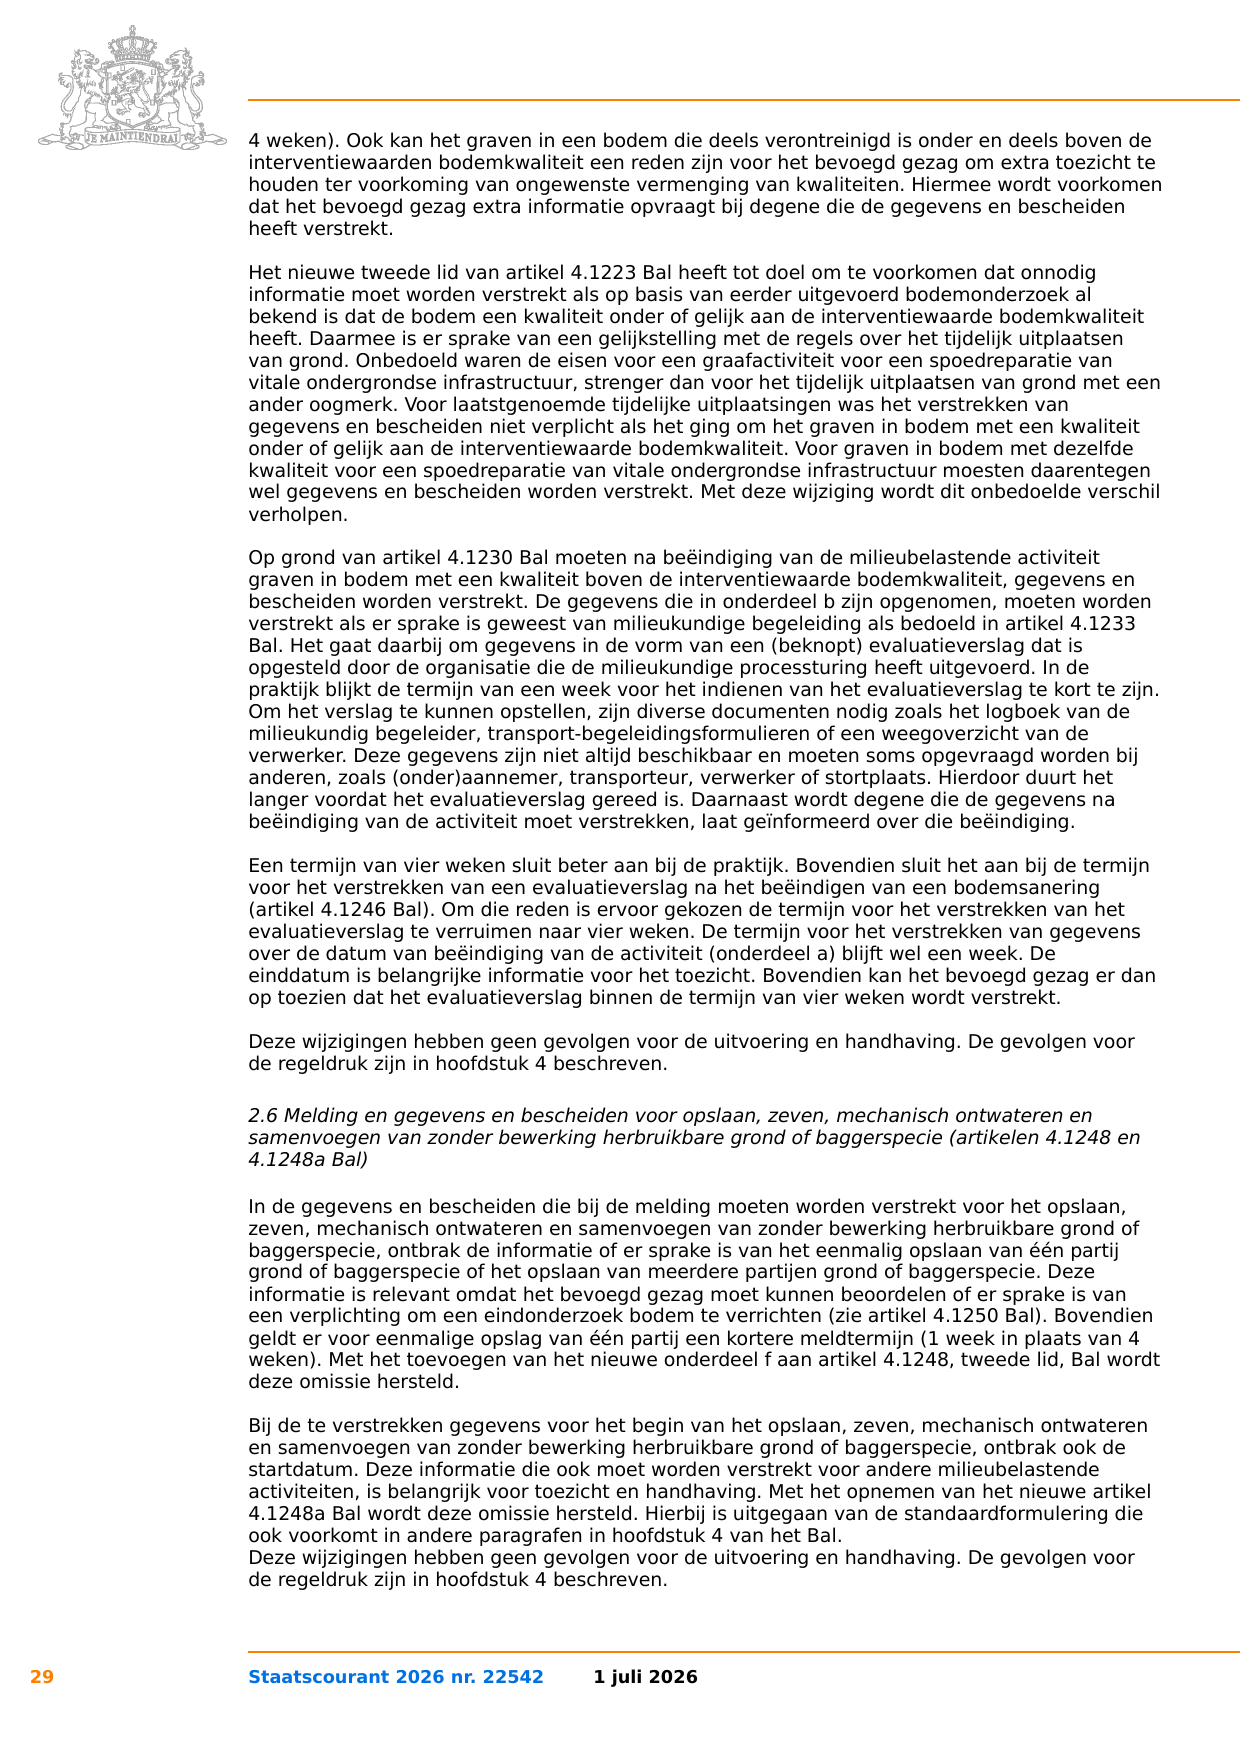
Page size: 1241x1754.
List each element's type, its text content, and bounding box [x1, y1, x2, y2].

text Bij de te verstrekken gegevens voor het begin van het opslaan, zeven, mechanisch ontwateren en samenvoegen van zonder bewerking herbruikbare grond of baggerspecie, ontbrak ook de startdatum. Deze informatie die ook moet worden verstrekt voor andere milieubelastende activiteiten, is belangrijk voor toezicht en handhaving. Met het opnemen van het nieuwe artikel 4.1248a Bal wordt deze omissie hersteld. Hierbij is uitgegaan van de standaardformulering die ook voorkomt in andere paragrafen in hoofdstuk 4 van het Bal. [248, 1415, 1163, 1547]
text Deze wijzigingen hebben geen gevolgen voor de uitvoering en handhaving. De gevolgen voor de regeldruk zijn in hoofdstuk 4 beschreven. [248, 1547, 1163, 1591]
text Deze wijzigingen hebben geen gevolgen voor de uitvoering en handhaving. De gevolgen voor de regeldruk zijn in hoofdstuk 4 beschreven. [248, 1031, 1163, 1074]
picture [38, 25, 227, 150]
text 4 weken). Ook kan het graven in een bodem die deels verontreinigd is onder en deels boven de interventiewaarden bodemkwaliteit een reden zijn voor het bevoegd gezag om extra toezicht te houden ter voorkoming van ongewenste vermenging van kwaliteiten. Hiermee wordt voorkomen dat het bevoegd gezag extra informatie opvraagt bij degene die de gegevens en bescheiden heeft verstrekt. [248, 130, 1163, 240]
subtitle 2.6 Melding en gegevens en bescheiden voor opslaan, zeven, mechanisch ontwateren en samenvoegen van zonder bewerking herbruikbare grond of baggerspecie (artikelen 4.1248 en 4.1248a Bal) [248, 1104, 1163, 1171]
text Op grond van artikel 4.1230 Bal moeten na beëindiging van de milieubelastende activiteit graven in bodem met een kwaliteit boven de interventiewaarde bodemkwaliteit, gegevens en bescheiden worden verstrekt. De gegevens die in onderdeel b zijn opgenomen, moeten worden verstrekt als er sprake is geweest van milieukundige begeleiding als bedoeld in artikel 4.1233 Bal. Het gaat daarbij om gegevens in de vorm van een (beknopt) evaluatieverslag dat is opgesteld door de organisatie die de milieukundige processturing heeft uitgevoerd. In de praktijk blijkt de termijn van een week voor het indienen van het evaluatieverslag te kort te zijn. Om het verslag te kunnen opstellen, zijn diverse documenten nodig zoals het logboek van de milieukundig begeleider, transport-begeleidingsformulieren of een weegoverzicht van de verwerker. Deze gegevens zijn niet altijd beschikbaar en moeten soms opgevraagd worden bij anderen, zoals (onder)aannemer, transporteur, verwerker of stortplaats. Hierdoor duurt het langer voordat het evaluatieverslag gereed is. Daarnaast wordt degene die de gegevens na beëindiging van de activiteit moet verstrekken, laat geïnformeerd over die beëindiging. [248, 547, 1163, 833]
text Het nieuwe tweede lid van artikel 4.1223 Bal heeft tot doel om te voorkomen dat onnodig informatie moet worden verstrekt als op basis van eerder uitgevoerd bodemonderzoek al bekend is dat de bodem een kwaliteit onder of gelijk aan de interventiewaarde bodemkwaliteit heeft. Daarmee is er sprake van een gelijkstelling met de regels over het tijdelijk uitplaatsen van grond. Onbedoeld waren de eisen voor een graafactiviteit voor een spoedreparatie van vitale ondergrondse infrastructuur, strenger dan voor het tijdelijk uitplaatsen van grond met een ander oogmerk. Voor laatstgenoemde tijdelijke uitplaatsingen was het verstrekken van gegevens en bescheiden niet verplicht als het ging om het graven in bodem met een kwaliteit onder of gelijk aan de interventiewaarde bodemkwaliteit. Voor graven in bodem met dezelfde kwaliteit voor een spoedreparatie van vitale ondergrondse infrastructuur moesten daarentegen wel gegevens en bescheiden worden verstrekt. Met deze wijziging wordt dit onbedoelde verschil verholpen. [248, 262, 1163, 525]
text In de gegevens en bescheiden die bij de melding moeten worden verstrekt voor het opslaan, zeven, mechanisch ontwateren en samenvoegen van zonder bewerking herbruikbare grond of baggerspecie, ontbrak de informatie of er sprake is van het eenmalig opslaan van één partij grond of baggerspecie of het opslaan van meerdere partijen grond of baggerspecie. Deze informatie is relevant omdat het bevoegd gezag moet kunnen beoordelen of er sprake is van een verplichting om een eindonderzoek bodem te verrichten (zie artikel 4.1250 Bal). Bovendien geldt er voor eenmalige opslag van één partij een kortere meldtermijn (1 week in plaats van 4 weken). Met het toevoegen van het nieuwe onderdeel f aan artikel 4.1248, tweede lid, Bal wordt deze omissie hersteld. [248, 1196, 1163, 1393]
text Een termijn van vier weken sluit beter aan bij de praktijk. Bovendien sluit het aan bij de termijn voor het verstrekken van een evaluatieverslag na het beëindigen van een bodemsanering (artikel 4.1246 Bal). Om die reden is ervoor gekozen de termijn voor het verstrekken van het evaluatieverslag te verruimen naar vier weken. De termijn voor het verstrekken van gegevens over de datum van beëindiging van de activiteit (onderdeel a) blijft wel een week. De einddatum is belangrijke informatie voor het toezicht. Bovendien kan het bevoegd gezag er dan op toezien dat het evaluatieverslag binnen de termijn van vier weken wordt verstrekt. [248, 855, 1163, 1009]
